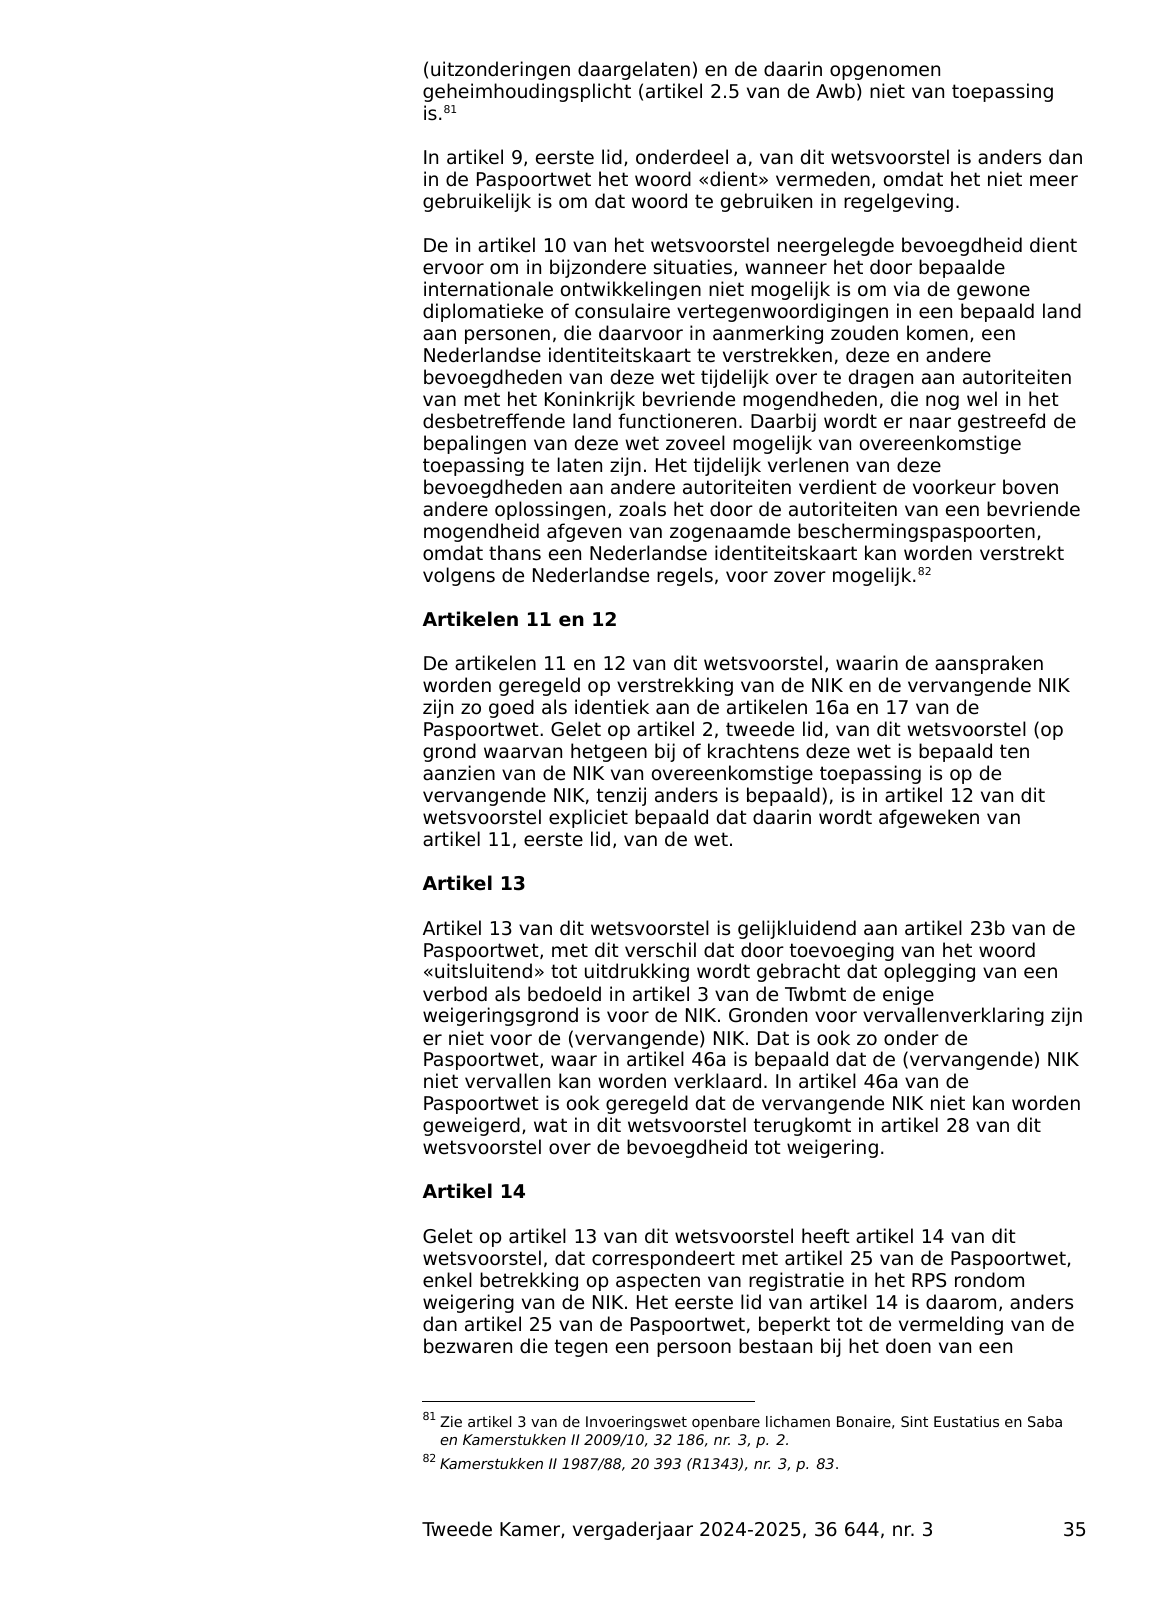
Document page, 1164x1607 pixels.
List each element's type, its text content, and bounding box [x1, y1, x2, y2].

text Artikel 13 van dit wetsvoorstel is gelijkluidend aan artikel 23b van de Paspoortwet, met dit verschil dat door toevoeging van het woord «uitsluitend» tot uitdrukking wordt gebracht dat oplegging van een verbod als bedoeld in artikel 3 van de Twbmt de enige weigeringsgrond is voor de NIK. Gronden voor vervallenverklaring zijn er niet voor de (vervangende) NIK. Dat is ook zo onder de Paspoortwet, waar in artikel 46a is bepaald dat de (vervangende) NIK niet vervallen kan worden verklaard. In artikel 46a van de Paspoortwet is ook geregeld dat de vervangende NIK niet kan worden geweigerd, wat in dit wetsvoorstel terugkomt in artikel 28 van dit wetsvoorstel over de bevoegdheid tot weigering. [422, 917, 1087, 1159]
text In artikel 9, eerste lid, onderdeel a, van dit wetsvoorstel is anders dan in de Paspoortwet het woord «dient» vermeden, omdat het niet meer gebruikelijk is om dat woord te gebruiken in regelgeving. [422, 147, 1087, 213]
subtitle Artikelen 11 en 12 [422, 609, 1087, 631]
text Gelet op artikel 13 van dit wetsvoorstel heeft artikel 14 van dit wetsvoorstel, dat correspondeert met artikel 25 van de Paspoortwet, enkel betrekking op aspecten van registratie in het RPS rondom weigering van de NIK. Het eerste lid van artikel 14 is daarom, anders dan artikel 25 van de Paspoortwet, beperkt tot de vermelding van de bezwaren die tegen een persoon bestaan bij het doen van een [422, 1226, 1087, 1357]
text Kamerstukken II 1987/88, 20 393 (R1343), nr. 3, p. 83. [422, 1452, 1087, 1474]
subtitle Artikel 13 [422, 873, 1087, 895]
text Zie artikel 3 van de Invoeringswet openbare lichamen Bonaire, Sint Eustatius en Saba en Kamerstukken II 2009/10, 32 186, nr. 3, p. 2. [422, 1410, 1087, 1449]
text De artikelen 11 en 12 van dit wetsvoorstel, waarin de aanspraken worden geregeld op verstrekking van de NIK en de vervangende NIK zijn zo goed als identiek aan de artikelen 16a en 17 van de Paspoortwet. Gelet op artikel 2, tweede lid, van dit wetsvoorstel (op grond waarvan hetgeen bij of krachtens deze wet is bepaald ten aanzien van de NIK van overeenkomstige toepassing is op de vervangende NIK, tenzij anders is bepaald), is in artikel 12 van dit wetsvoorstel expliciet bepaald dat daarin wordt afgeweken van artikel 11, eerste lid, van de wet. [422, 653, 1087, 851]
text De in artikel 10 van het wetsvoorstel neergelegde bevoegdheid dient ervoor om in bijzondere situaties, wanneer het door bepaalde internationale ontwikkelingen niet mogelijk is om via de gewone diplomatieke of consulaire vertegenwoordigingen in een bepaald land aan personen, die daarvoor in aanmerking zouden komen, een Nederlandse identiteitskaart te verstrekken, deze en andere bevoegdheden van deze wet tijdelijk over te dragen aan autoriteiten van met het Koninkrijk bevriende mogendheden, die nog wel in het desbetreffende land functioneren. Daarbij wordt er naar gestreefd de bepalingen van deze wet zoveel mogelijk van overeenkomstige toepassing te laten zijn. Het tijdelijk verlenen van deze bevoegdheden aan andere autoriteiten verdient de voorkeur boven andere oplossingen, zoals het door de autoriteiten van een bevriende mogendheid afgeven van zogenaamde beschermingspaspoorten, omdat thans een Nederlandse identiteitskaart kan worden verstrekt volgens de Nederlandse regels, voor zover mogelijk. [422, 235, 1087, 587]
text (uitzonderingen daargelaten) en de daarin opgenomen geheimhoudingsplicht (artikel 2.5 van de Awb) niet van toepassing is. [422, 59, 1087, 125]
subtitle Artikel 14 [422, 1181, 1087, 1203]
